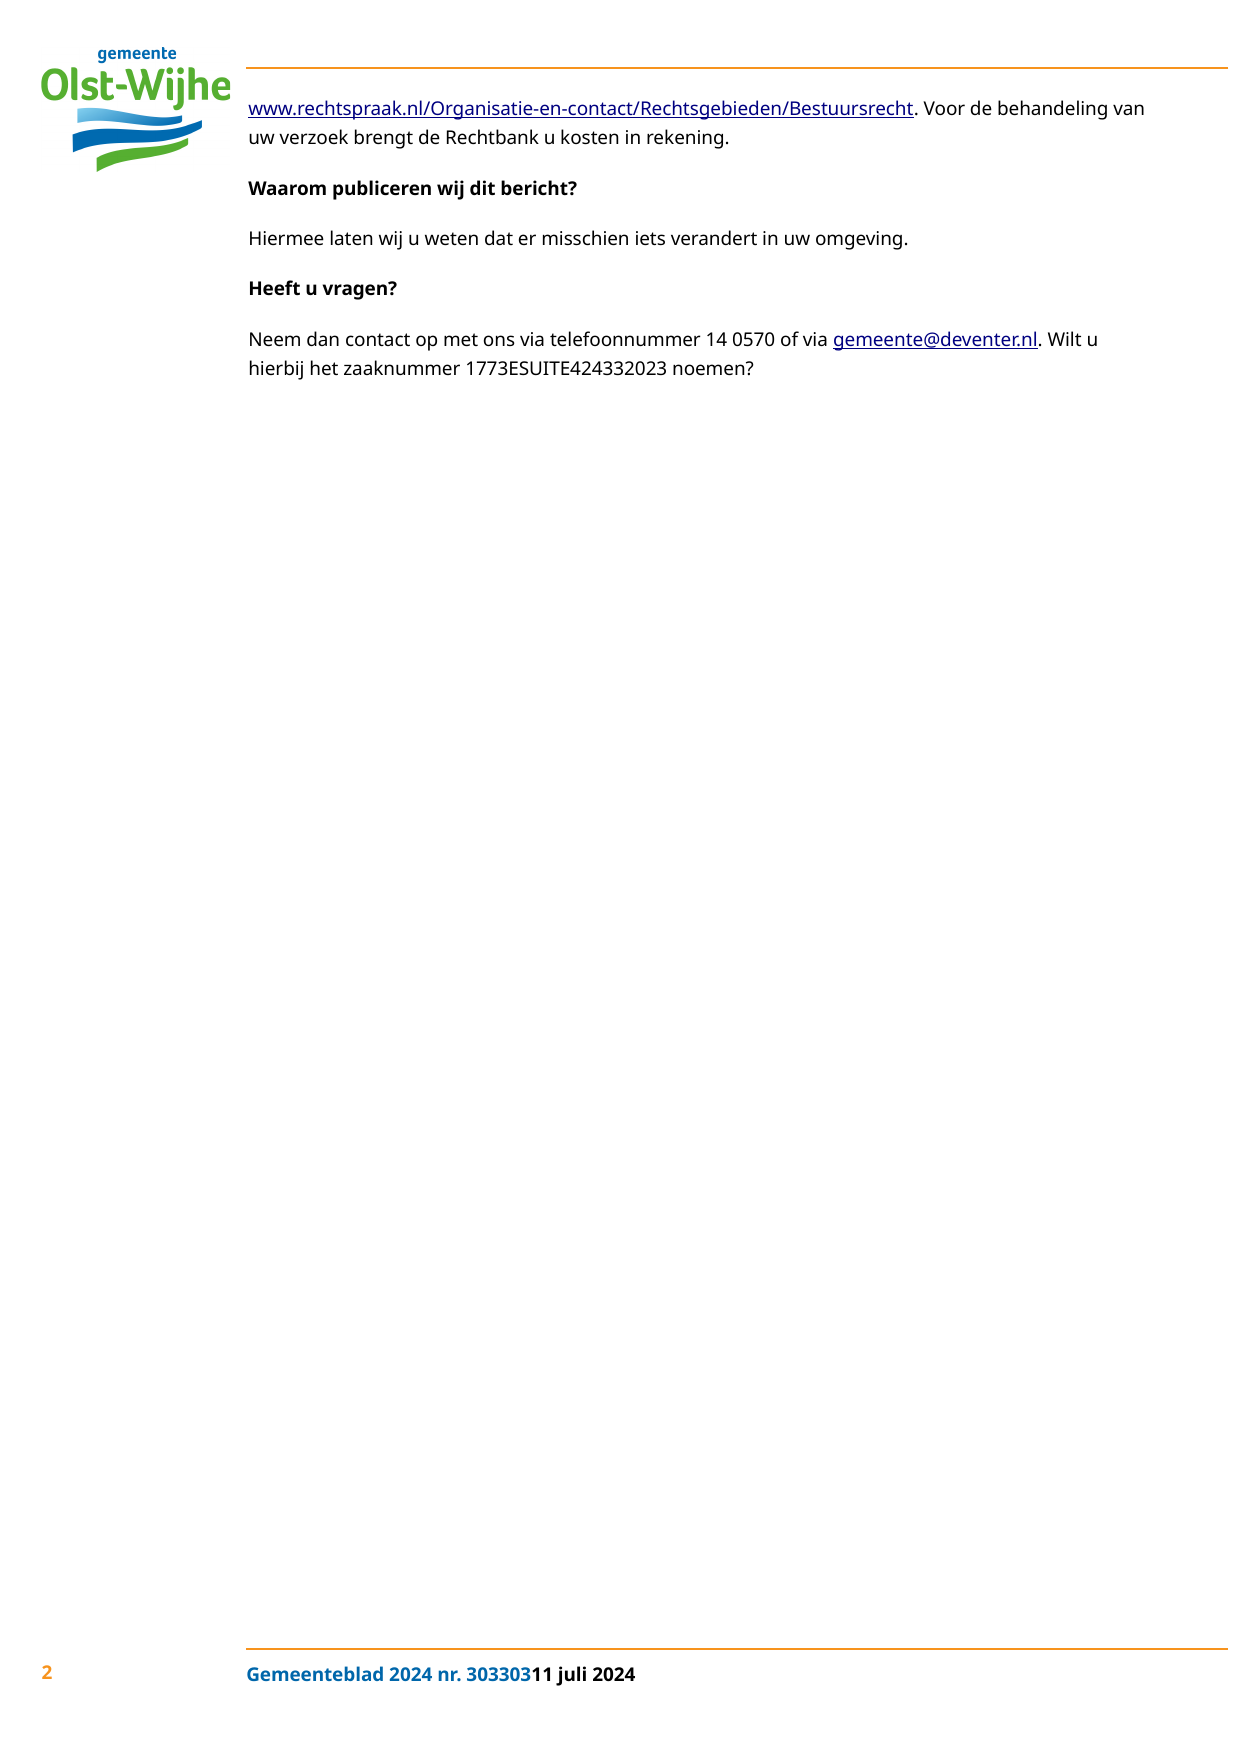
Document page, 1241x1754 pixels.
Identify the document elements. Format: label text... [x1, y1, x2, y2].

picture [41, 47, 231, 172]
text Neem dan contact op met ons via telefoonnummer 14 0570 of via gemeente@deventer.nl. Wilt u hierbij het zaaknummer 1773ESUITE424332023 noemen? [248, 326, 1152, 381]
text Hiermee laten wij u weten dat er misschien iets verandert in uw omgeving. [248, 225, 1152, 251]
text Waarom publiceren wij dit bericht? [248, 175, 1152, 201]
text Heeft u vragen? [248, 276, 1152, 301]
text www.rechtspraak.nl/Organisatie-en-contact/Rechtsgebieden/Bestuursrecht. Voor de behandeling van uw verzoek brengt de Rechtbank u kosten in rekening. [248, 95, 1152, 150]
